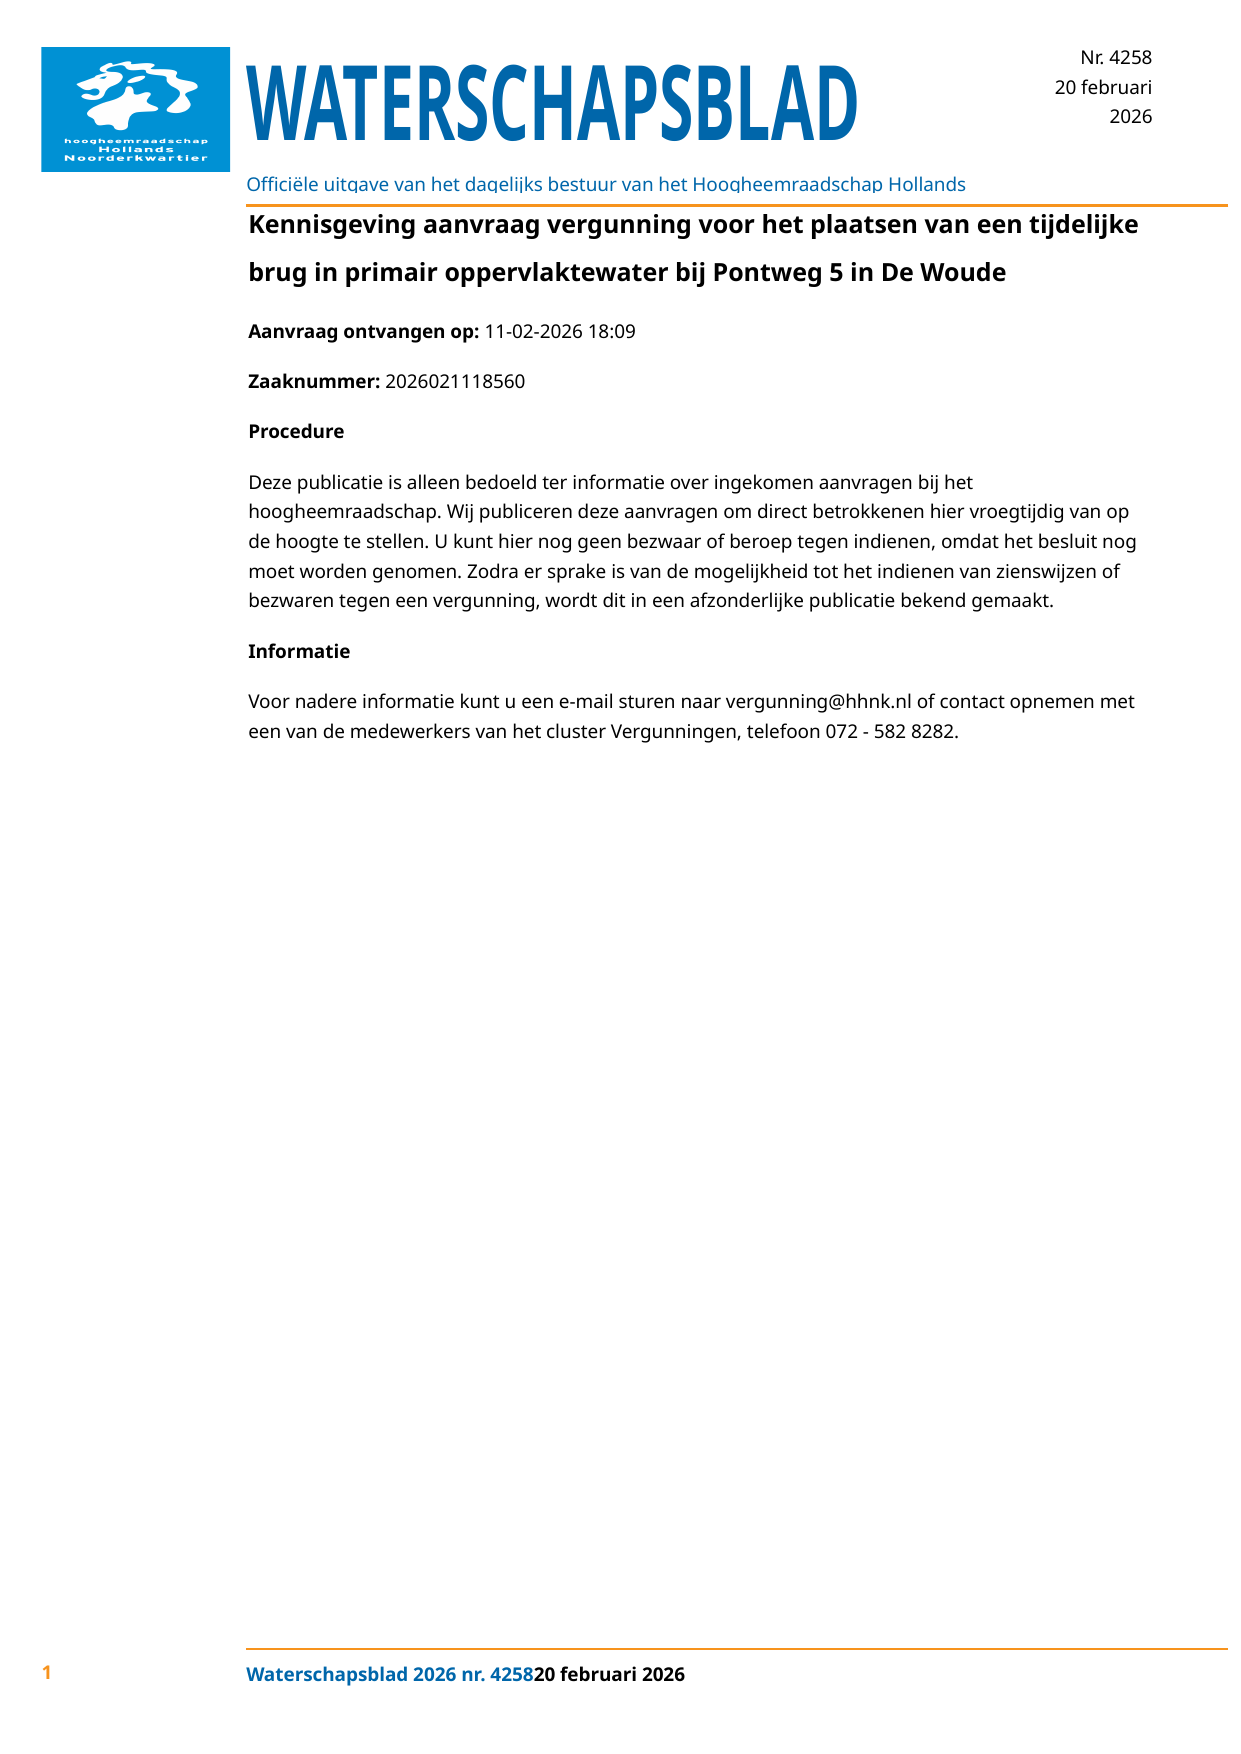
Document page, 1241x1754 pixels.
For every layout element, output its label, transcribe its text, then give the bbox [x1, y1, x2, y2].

text Deze publicatie is alleen bedoeld ter informatie over ingekomen aanvragen bij het hoogheemraadschap. Wij publiceren deze aanvragen om direct betrokkenen hier vroegtijdig van op de hoogte te stellen. U kunt hier nog geen bezwaar of beroep tegen indienen, omdat het besluit nog moet worden genomen. Zodra er sprake is van de mogelijkheid tot het indienen van zienswijzen of bezwaren tegen een vergunning, wordt dit in een afzonderlijke publicatie bekend gemaakt. [248, 469, 1152, 613]
text Procedure [248, 419, 1152, 444]
picture [118, 62, 197, 112]
text Kennisgeving aanvraag vergunning voor het plaatsen van een tijdelijke brug in primair oppervlaktewater bij Pontweg 5 in De Woude [248, 207, 1152, 288]
text Voor nadere informatie kunt u een e-mail sturen naar vergunning@hhnk.nl of contact opnemen met een van de medewerkers van het cluster Vergunningen, telefoon 072 - 582 8282. [248, 688, 1152, 744]
picture [78, 64, 122, 99]
picture [129, 76, 144, 82]
text Zaaknummer: 2026021118560 [248, 368, 1152, 394]
picture [88, 87, 157, 130]
text Informatie [248, 638, 1152, 664]
text Aanvraag ontvangen op: 11-02-2026 18:09 [248, 318, 1152, 344]
